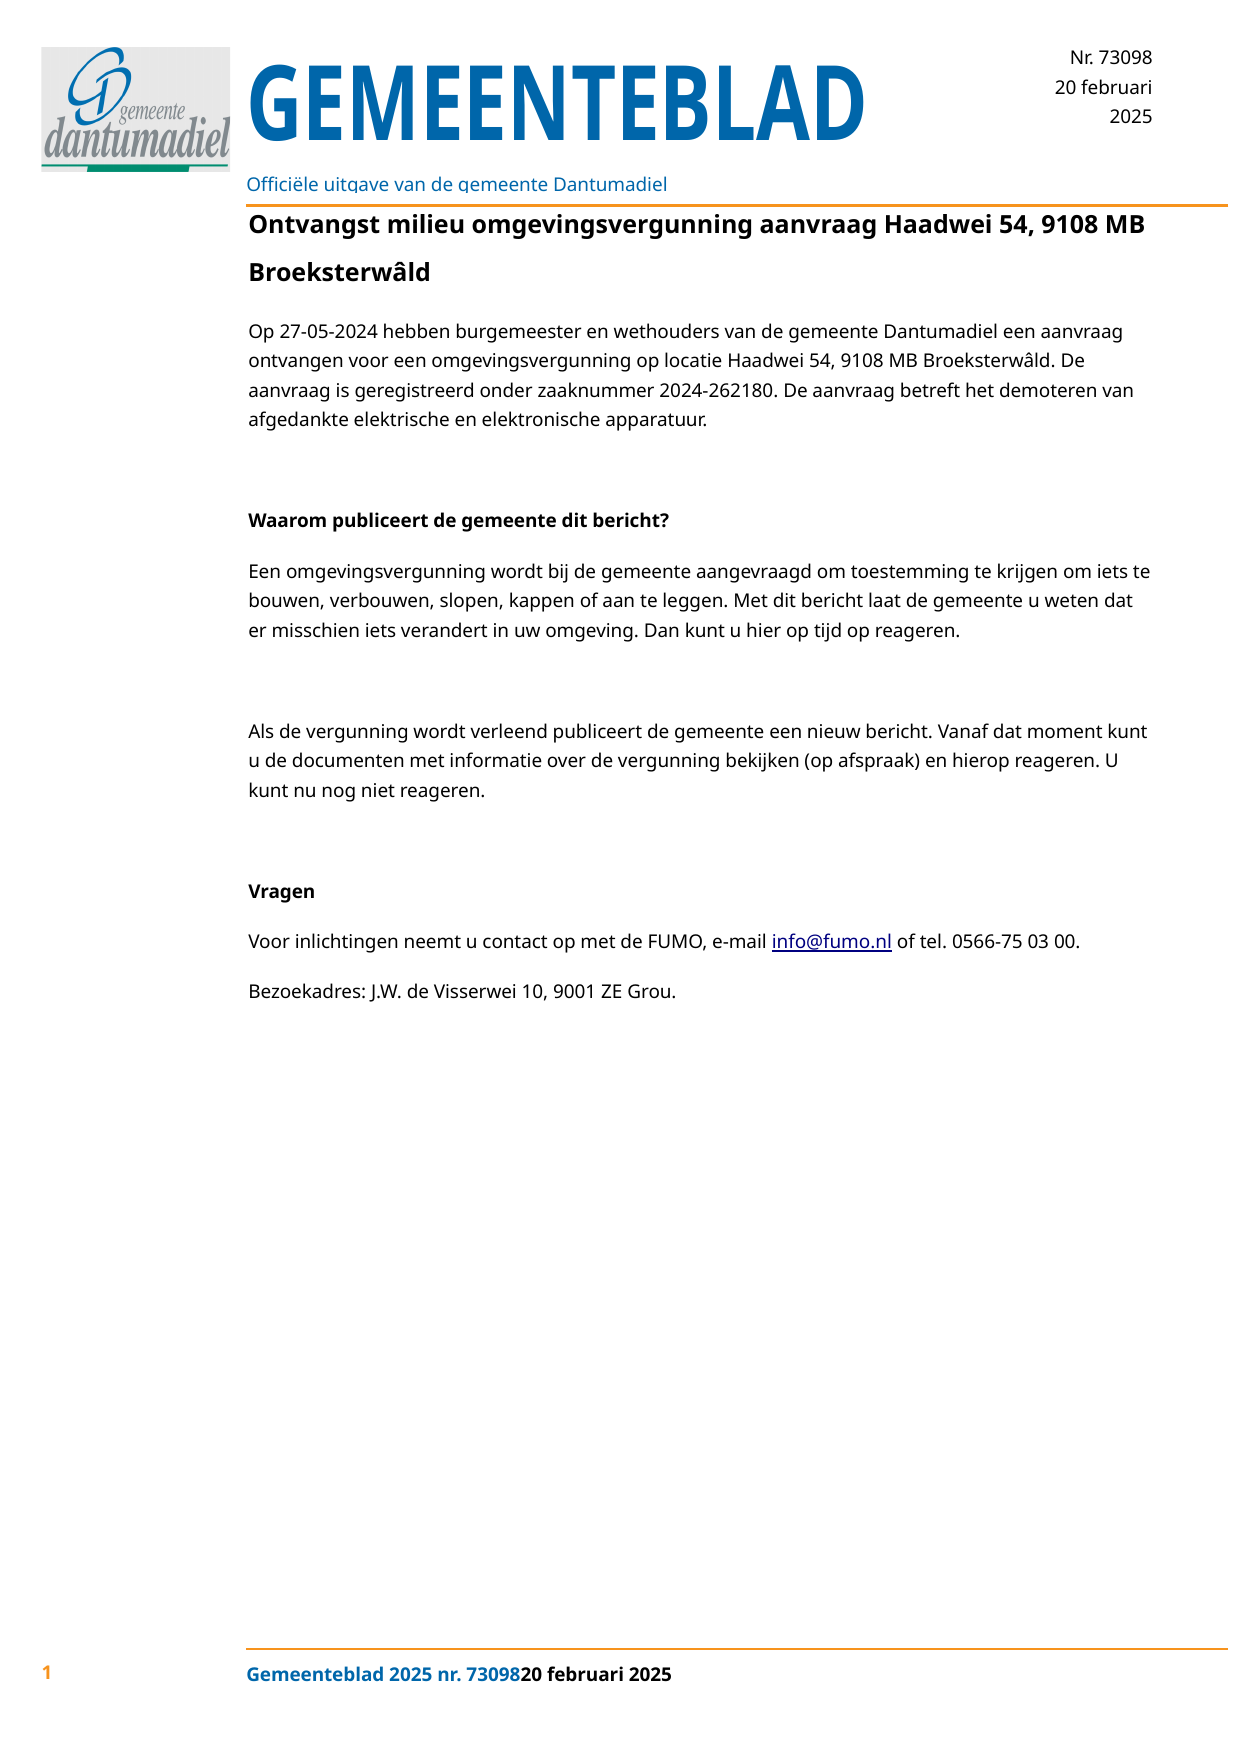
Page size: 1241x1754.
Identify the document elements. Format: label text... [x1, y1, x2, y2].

text Een omgevingsvergunning wordt bij de gemeente aangevraagd om toestemming te krijgen om iets te bouwen, verbouwen, slopen, kappen of aan te leggen. Met dit bericht laat de gemeente u weten dat er misschien iets verandert in uw omgeving. Dan kunt u hier op tijd op reageren. [248, 558, 1152, 643]
text Op 27-05-2024 hebben burgemeester en wethouders van de gemeente Dantumadiel een aanvraag ontvangen voor een omgevingsvergunning op locatie Haadwei 54, 9108 MB Broeksterwâld. De aanvraag is geregistreerd onder zaaknummer 2024-262180. De aanvraag betreft het demoteren van afgedankte elektrische en elektronische apparatuur. [248, 318, 1152, 432]
picture [41, 47, 231, 172]
text Vragen [248, 878, 1152, 904]
text Ontvangst milieu omgevingsvergunning aanvraag Haadwei 54, 9108 MB Broeksterwâld [248, 207, 1152, 288]
text Als de vergunning wordt verleend publiceert de gemeente een nieuw bericht. Vanaf dat moment kunt u de documenten met informatie over de vergunning bekijken (op afspraak) en hierop reageren. U kunt nu nog niet reageren. [248, 718, 1152, 803]
text Voor inlichtingen neemt u contact op met de FUMO, e-mail info@fumo.nl of tel. 0566-75 03 00. [248, 928, 1152, 954]
text Waarom publiceert de gemeente dit bericht? [248, 507, 1152, 533]
text Bezoekadres: J.W. de Visserwei 10, 9001 ZE Grou. [248, 979, 1152, 1004]
